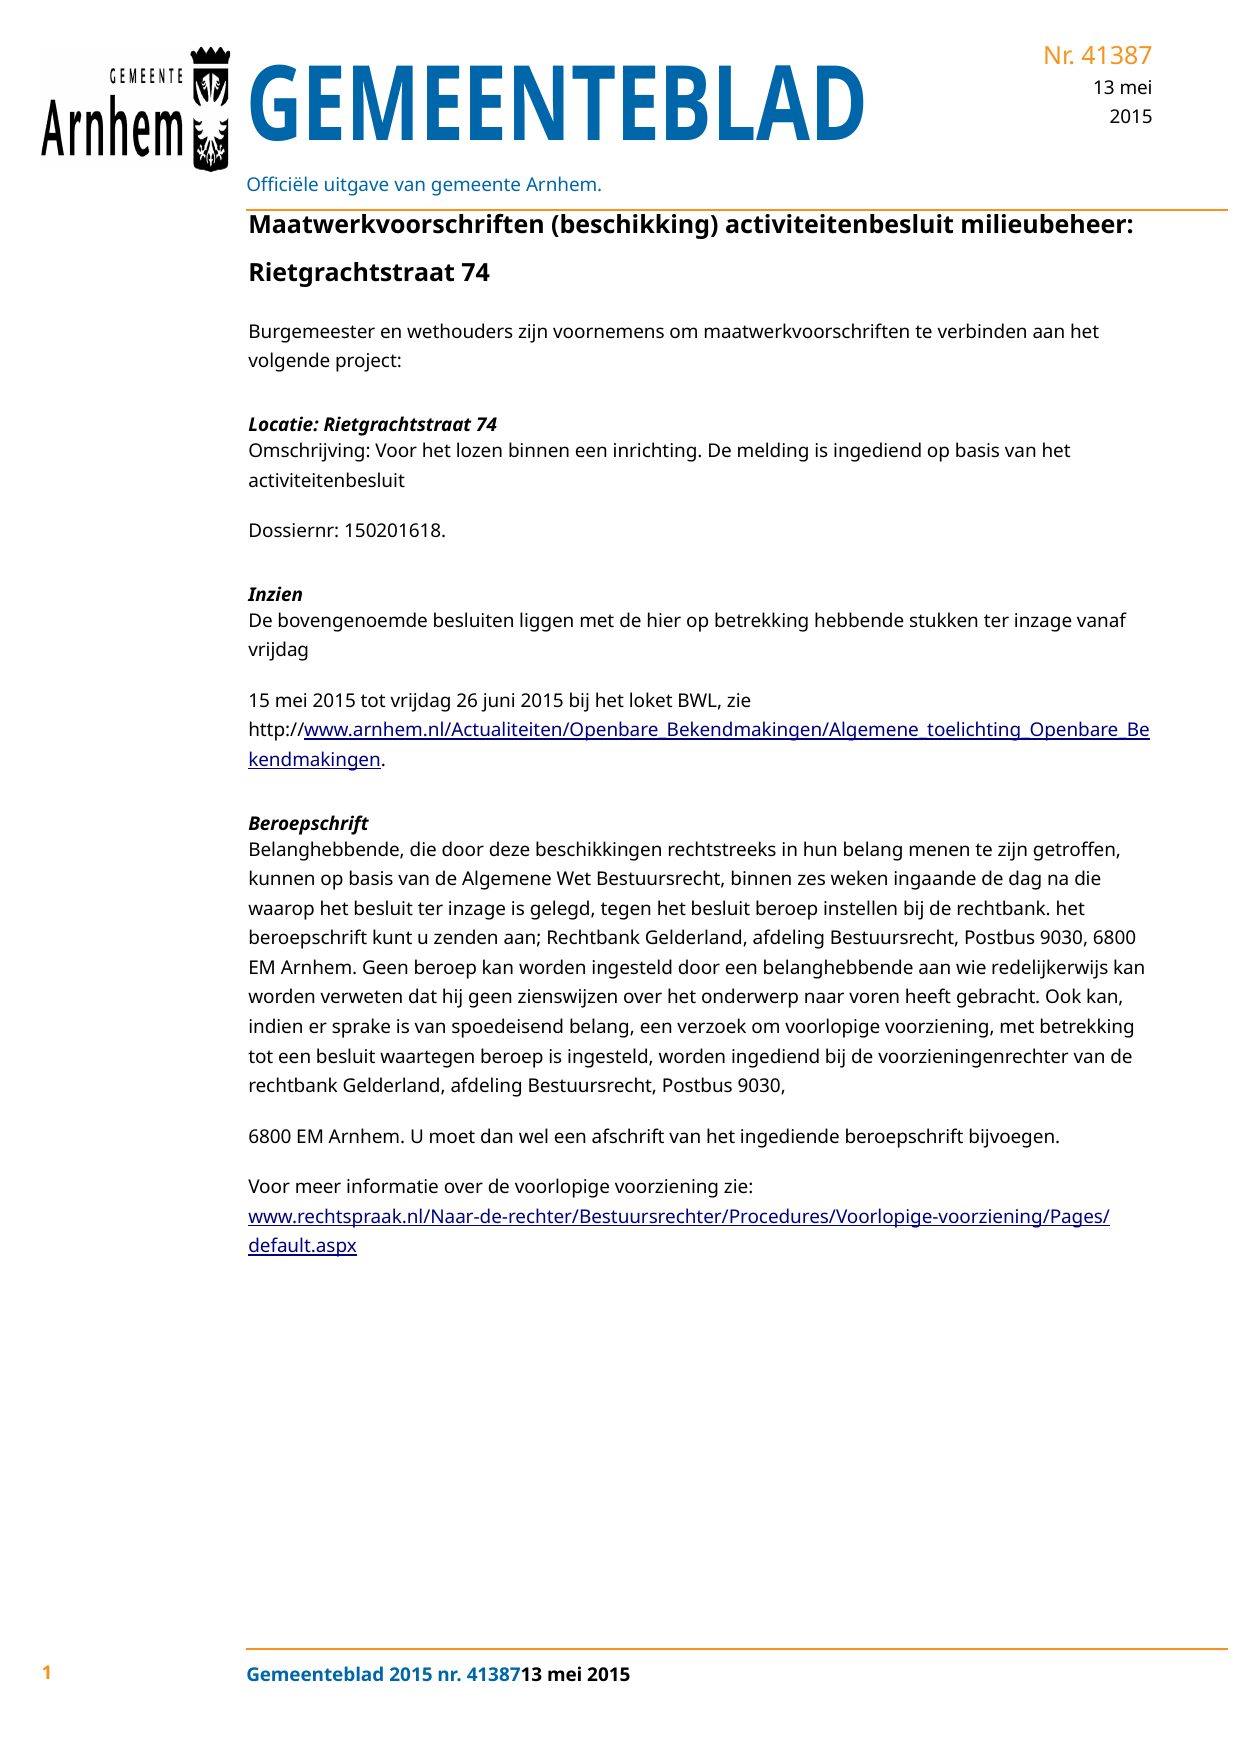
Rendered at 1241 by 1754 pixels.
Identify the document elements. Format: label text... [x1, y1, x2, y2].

text Maatwerkvoorschriften (beschikking) activiteitenbesluit milieubeheer: Rietgrachtstraat 74 [248, 211, 1152, 288]
text Burgemeester en wethouders zijn voornemens om maatwerkvoorschriften te verbinden aan het volgende project: [248, 318, 1152, 373]
picture [41, 47, 231, 172]
text Dossiernr: 150201618. [248, 517, 1152, 543]
text Voor meer informatie over de voorlopige voorziening zie: www.rechtspraak.nl/Naar-de-rechter/Bestuursrechter/Procedures/Voorlopige-voorziening/Pages/default.aspx [248, 1173, 1152, 1258]
text De bovengenoemde besluiten liggen met de hier op betrekking hebbende stukken ter inzage vanaf vrijdag [248, 607, 1152, 662]
text 15 mei 2015 tot vrijdag 26 juni 2015 bij het loket BWL, zie http://www.arnhem.nl/Actualiteiten/Openbare_Bekendmakingen/Algemene_toelichting_Openbare_Bekendmakingen. [248, 687, 1152, 772]
text Beroepschrift [248, 810, 1152, 836]
text Locatie: Rietgrachtstraat 74 [248, 411, 1152, 437]
text Omschrijving: Voor het lozen binnen een inrichting. De melding is ingediend op basis van het activiteitenbesluit [248, 437, 1152, 492]
text 6800 EM Arnhem. U moet dan wel een afschrift van het ingediende beroepschrift bijvoegen. [248, 1123, 1152, 1148]
text Inzien [248, 581, 1152, 607]
text Belanghebbende, die door deze beschikkingen rechtstreeks in hun belang menen te zijn getroffen, kunnen op basis van de Algemene Wet Bestuursrecht, binnen zes weken ingaande de dag na die waarop het besluit ter inzage is gelegd, tegen het besluit beroep instellen bij de rechtbank. het beroepschrift kunt u zenden aan; Rechtbank Gelderland, afdeling Bestuursrecht, Postbus 9030, 6800 EM Arnhem. Geen beroep kan worden ingesteld door een belanghebbende aan wie redelijkerwijs kan worden verweten dat hij geen zienswijzen over het onderwerp naar voren heeft gebracht. Ook kan, indien er sprake is van spoedeisend belang, een verzoek om voorlopige voorziening, met betrekking tot een besluit waartegen beroep is ingesteld, worden ingediend bij de voorzieningenrechter van de rechtbank Gelderland, afdeling Bestuursrecht, Postbus 9030, [248, 836, 1152, 1098]
